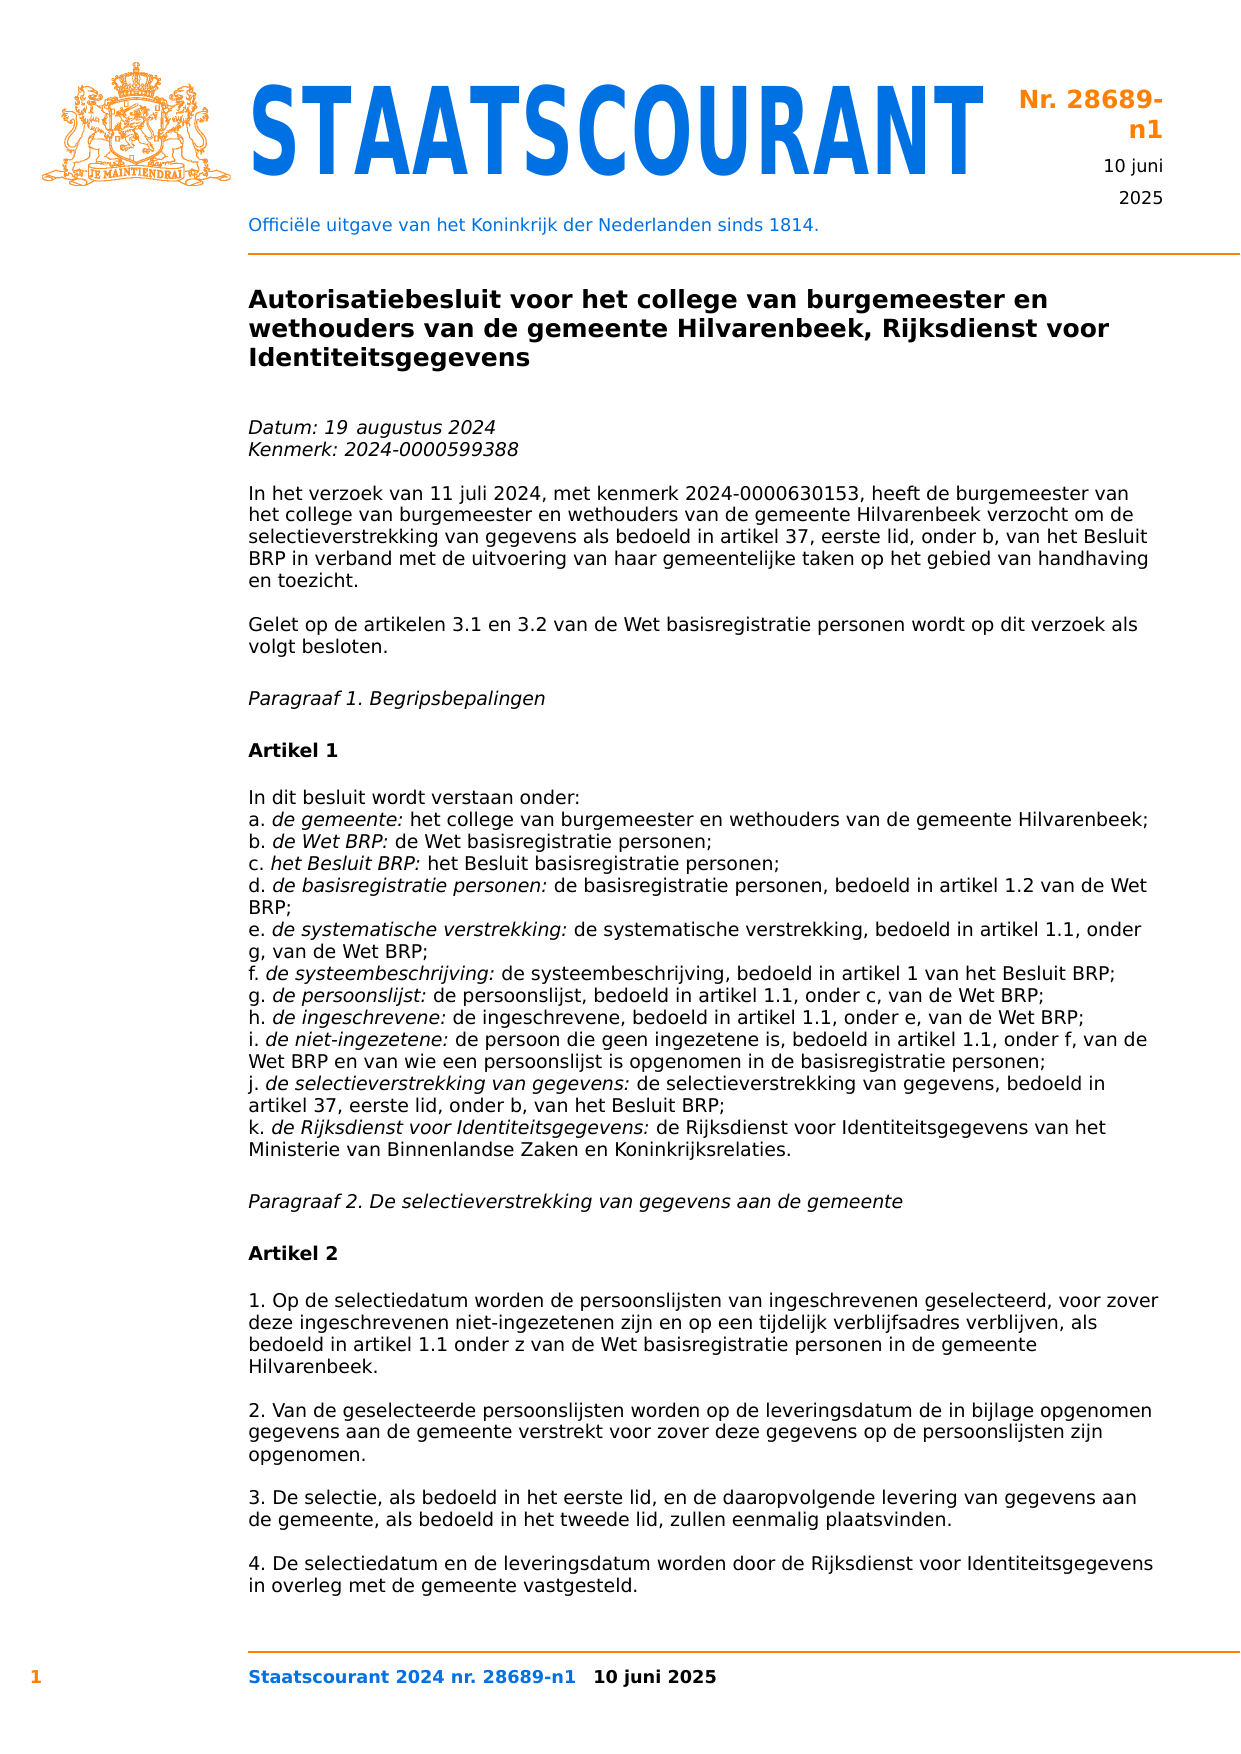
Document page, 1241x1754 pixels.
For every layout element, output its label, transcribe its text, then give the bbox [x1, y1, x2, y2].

text f. de systeembeschrijving: de systeembeschrijving, bedoeld in artikel 1 van het Besluit BRP; [248, 963, 1163, 985]
text Gelet op de artikelen 3.1 en 3.2 van de Wet basisregistratie personen wordt op dit verzoek als volgt besloten. [248, 614, 1163, 658]
text k. de Rijksdienst voor Identiteitsgegevens: de Rijksdienst voor Identiteitsgegevens van het Ministerie van Binnenlandse Zaken en Koninkrijksrelaties. [248, 1117, 1163, 1161]
subtitle Paragraaf 2. De selectieverstrekking van gegevens aan de gemeente [248, 1191, 1163, 1213]
text i. de niet-ingezetene: de persoon die geen ingezetene is, bedoeld in artikel 1.1, onder f, van de Wet BRP en van wie een persoonslijst is opgenomen in de basisregistratie personen; [248, 1029, 1163, 1073]
table_header [25, 62, 248, 253]
subtitle Paragraaf 1. Begripsbepalingen [248, 688, 1163, 710]
text a. de gemeente: het college van burgemeester en wethouders van de gemeente Hilvarenbeek; [248, 809, 1163, 831]
text 2. Van de geselecteerde persoonslijsten worden op de leveringsdatum de in bijlage opgenomen gegevens aan de gemeente verstrekt voor zover deze gegevens op de persoonslijsten zijn opgenomen. [248, 1399, 1163, 1465]
text 1. Op de selectiedatum worden de persoonslijsten van ingeschrevenen geselecteerd, voor zover deze ingeschrevenen niet-ingezetenen zijn en op een tijdelijk verblijfsadres verblijven, als bedoeld in artikel 1.1 onder z van de Wet basisregistratie personen in de gemeente Hilvarenbeek. [248, 1290, 1163, 1378]
text 3. De selectie, als bedoeld in het eerste lid, en de daaropvolgende levering van gegevens aan de gemeente, als bedoeld in het tweede lid, zullen eenmalig plaatsvinden. [248, 1487, 1163, 1531]
text e. de systematische verstrekking: de systematische verstrekking, bedoeld in artikel 1.1, onder g, van de Wet BRP; [248, 919, 1163, 963]
text In het verzoek van 11 juli 2024, met kenmerk 2024-0000630153, heeft de burgemeester van het college van burgemeester en wethouders van de gemeente Hilvarenbeek verzocht om de selectieverstrekking van gegevens als bedoeld in artikel 37, eerste lid, onder b, van het Besluit BRP in verband met de uitvoering van haar gemeentelijke taken op het gebied van handhaving en toezicht. [248, 482, 1163, 592]
table_cell Officiële uitgave van het Koninkrijk der Nederlanden sinds 1814. [248, 215, 1240, 253]
text j. de selectieverstrekking van gegevens: de selectieverstrekking van gegevens, bedoeld in artikel 37, eerste lid, onder b, van het Besluit BRP; [248, 1073, 1163, 1117]
table_header Nr. 28689-n1 [998, 62, 1240, 150]
text g. de persoonslijst: de persoonslijst, bedoeld in artikel 1.1, onder c, van de Wet BRP; [248, 985, 1163, 1007]
text Kenmerk: 2024-0000599388 [248, 438, 1163, 461]
table_cell 2025 [998, 183, 1240, 215]
text d. de basisregistratie personen: de basisregistratie personen, bedoeld in artikel 1.2 van de Wet BRP; [248, 875, 1163, 919]
text h. de ingeschrevene: de ingeschrevene, bedoeld in artikel 1.1, onder e, van de Wet BRP; [248, 1007, 1163, 1029]
text 4. De selectiedatum en de leveringsdatum worden door de Rijksdienst voor Identiteitsgegevens in overleg met de gemeente vastgesteld. [248, 1553, 1163, 1597]
text Datum: 19 augustus 2024 [248, 417, 1163, 438]
text c. het Besluit BRP: het Besluit basisregistratie personen; [248, 853, 1163, 875]
picture [41, 62, 231, 186]
table_cell 10 juni [998, 150, 1240, 182]
text In dit besluit wordt verstaan onder: [248, 787, 1163, 809]
table_header STAATSCOURANT [248, 62, 998, 215]
text b. de Wet BRP: de Wet basisregistratie personen; [248, 831, 1163, 853]
subtitle Artikel 2 [248, 1243, 1163, 1265]
subtitle Autorisatiebesluit voor het college van burgemeester en wethouders van de gemeente Hilvarenbeek, Rijksdienst voor Identiteitsgegevens [248, 285, 1163, 373]
subtitle Artikel 1 [248, 740, 1163, 762]
